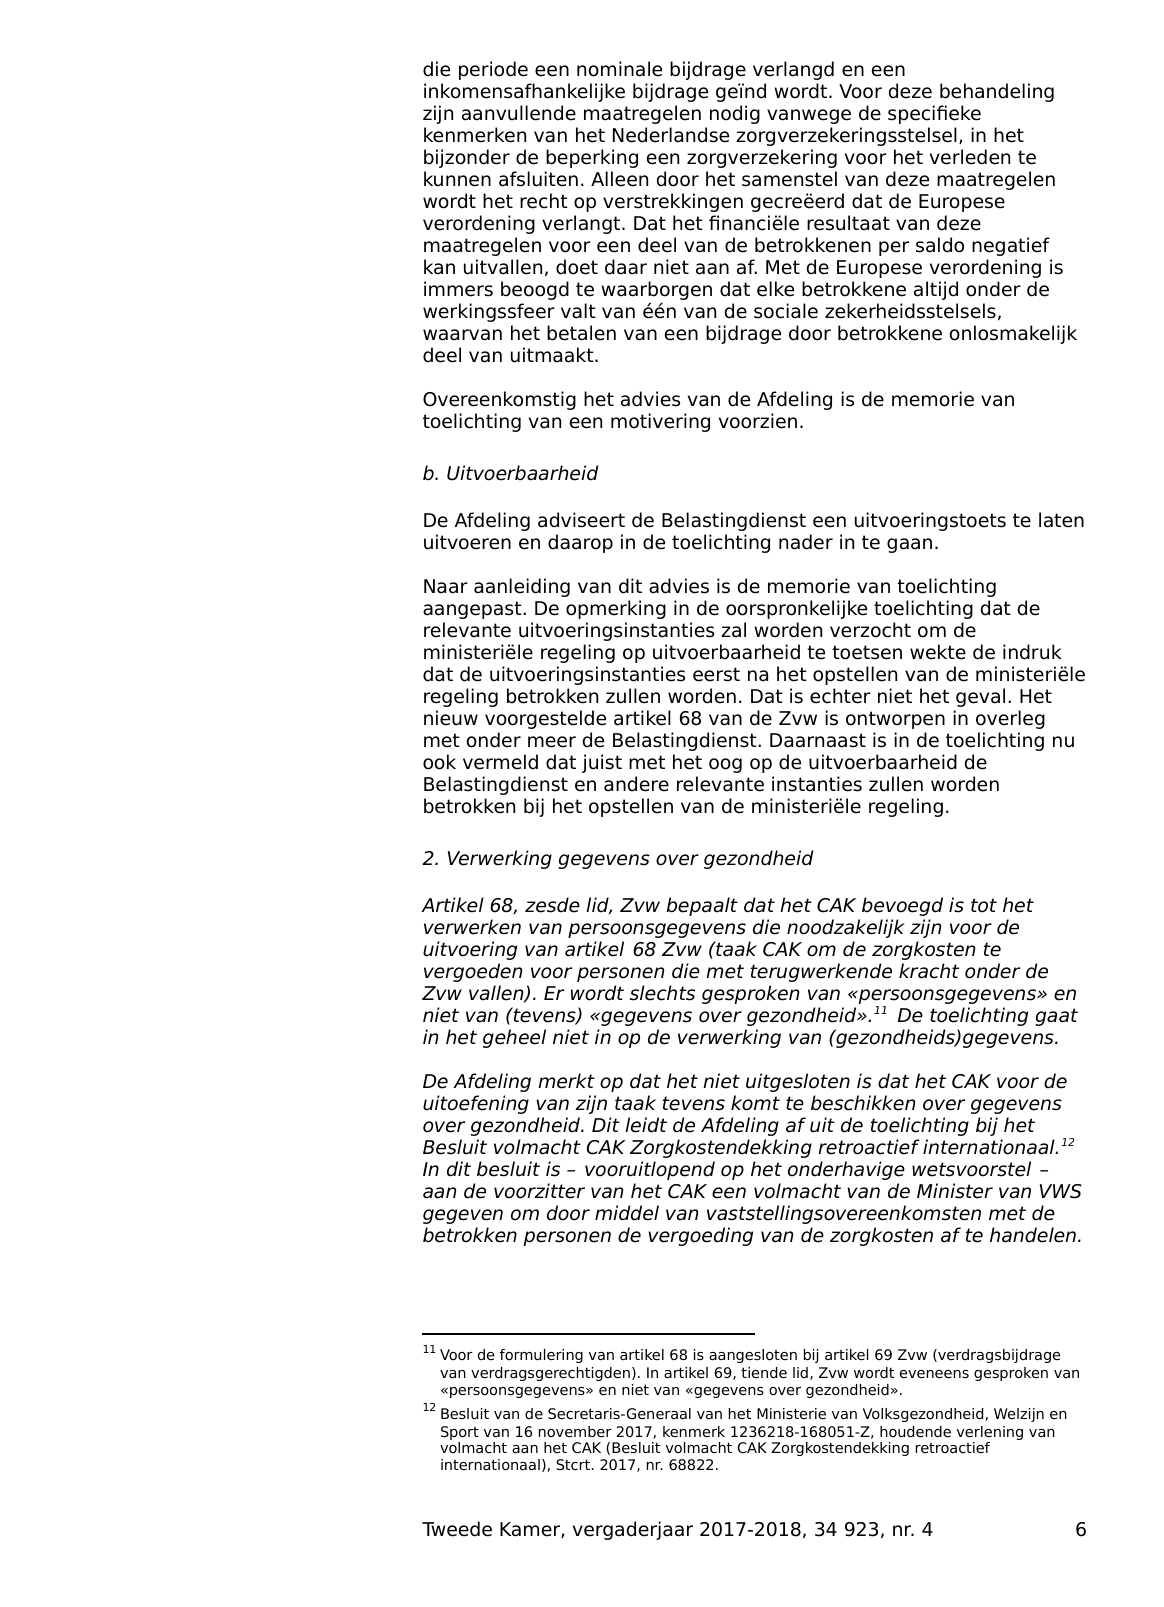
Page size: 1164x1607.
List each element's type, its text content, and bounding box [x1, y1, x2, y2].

text die periode een nominale bijdrage verlangd en een inkomensafhankelijke bijdrage geïnd wordt. Voor deze behandeling zijn aanvullende maatregelen nodig vanwege de specifieke kenmerken van het Nederlandse zorgverzekeringsstelsel, in het bijzonder de beperking een zorgverzekering voor het verleden te kunnen afsluiten. Alleen door het samenstel van deze maatregelen wordt het recht op verstrekkingen gecreëerd dat de Europese verordening verlangt. Dat het financiële resultaat van deze maatregelen voor een deel van de betrokkenen per saldo negatief kan uitvallen, doet daar niet aan af. Met de Europese verordening is immers beoogd te waarborgen dat elke betrokkene altijd onder de werkingssfeer valt van één van de sociale zekerheidsstelsels, waarvan het betalen van een bijdrage door betrokkene onlosmakelijk deel van uitmaakt. [422, 59, 1087, 367]
text Naar aanleiding van dit advies is de memorie van toelichting aangepast. De opmerking in de oorspronkelijke toelichting dat de relevante uitvoeringsinstanties zal worden verzocht om de ministeriële regeling op uitvoerbaarheid te toetsen wekte de indruk dat de uitvoeringsinstanties eerst na het opstellen van de ministeriële regeling betrokken zullen worden. Dat is echter niet het geval. Het nieuw voorgestelde artikel 68 van de Zvw is ontworpen in overleg met onder meer de Belastingdienst. Daarnaast is in de toelichting nu ook vermeld dat juist met het oog op de uitvoerbaarheid de Belastingdienst en andere relevante instanties zullen worden betrokken bij het opstellen van de ministeriële regeling. [422, 576, 1087, 818]
text Voor de formulering van artikel 68 is aangesloten bij artikel 69 Zvw (verdragsbijdrage van verdragsgerechtigden). In artikel 69, tiende lid, Zvw wordt eveneens gesproken van «persoonsgegevens» en niet van «gegevens over gezondheid». [422, 1343, 1087, 1399]
subtitle 2. Verwerking gegevens over gezondheid [422, 848, 1087, 870]
subtitle b. Uitvoerbaarheid [422, 463, 1087, 485]
text Overeenkomstig het advies van de Afdeling is de memorie van toelichting van een motivering voorzien. [422, 389, 1087, 433]
text De Afdeling adviseert de Belastingdienst een uitvoeringstoets te laten uitvoeren en daarop in de toelichting nader in te gaan. [422, 510, 1087, 554]
text De Afdeling merkt op dat het niet uitgesloten is dat het CAK voor de uitoefening van zijn taak tevens komt te beschikken over gegevens over gezondheid. Dit leidt de Afdeling af uit de toelichting bij het Besluit volmacht CAK Zorgkostendekking retroactief internationaal. In dit besluit is – vooruitlopend op het onderhavige wetsvoorstel – aan de voorzitter van het CAK een volmacht van de Minister van VWS gegeven om door middel van vaststellingsovereenkomsten met de betrokken personen de vergoeding van de zorgkosten af te handelen. [422, 1071, 1087, 1247]
text Besluit van de Secretaris-Generaal van het Ministerie van Volksgezondheid, Welzijn en Sport van 16 november 2017, kenmerk 1236218-168051-Z, houdende verlening van volmacht aan het CAK (Besluit volmacht CAK Zorgkostendekking retroactief internationaal), Stcrt. 2017, nr. 68822. [422, 1402, 1087, 1474]
text Artikel 68, zesde lid, Zvw bepaalt dat het CAK bevoegd is tot het verwerken van persoonsgegevens die noodzakelijk zijn voor de uitvoering van artikel 68 Zvw (taak CAK om de zorgkosten te vergoeden voor personen die met terugwerkende kracht onder de Zvw vallen). Er wordt slechts gesproken van «persoonsgegevens» en niet van (tevens) «gegevens over gezondheid». De toelichting gaat in het geheel niet in op de verwerking van (gezondheids)gegevens. [422, 895, 1087, 1049]
